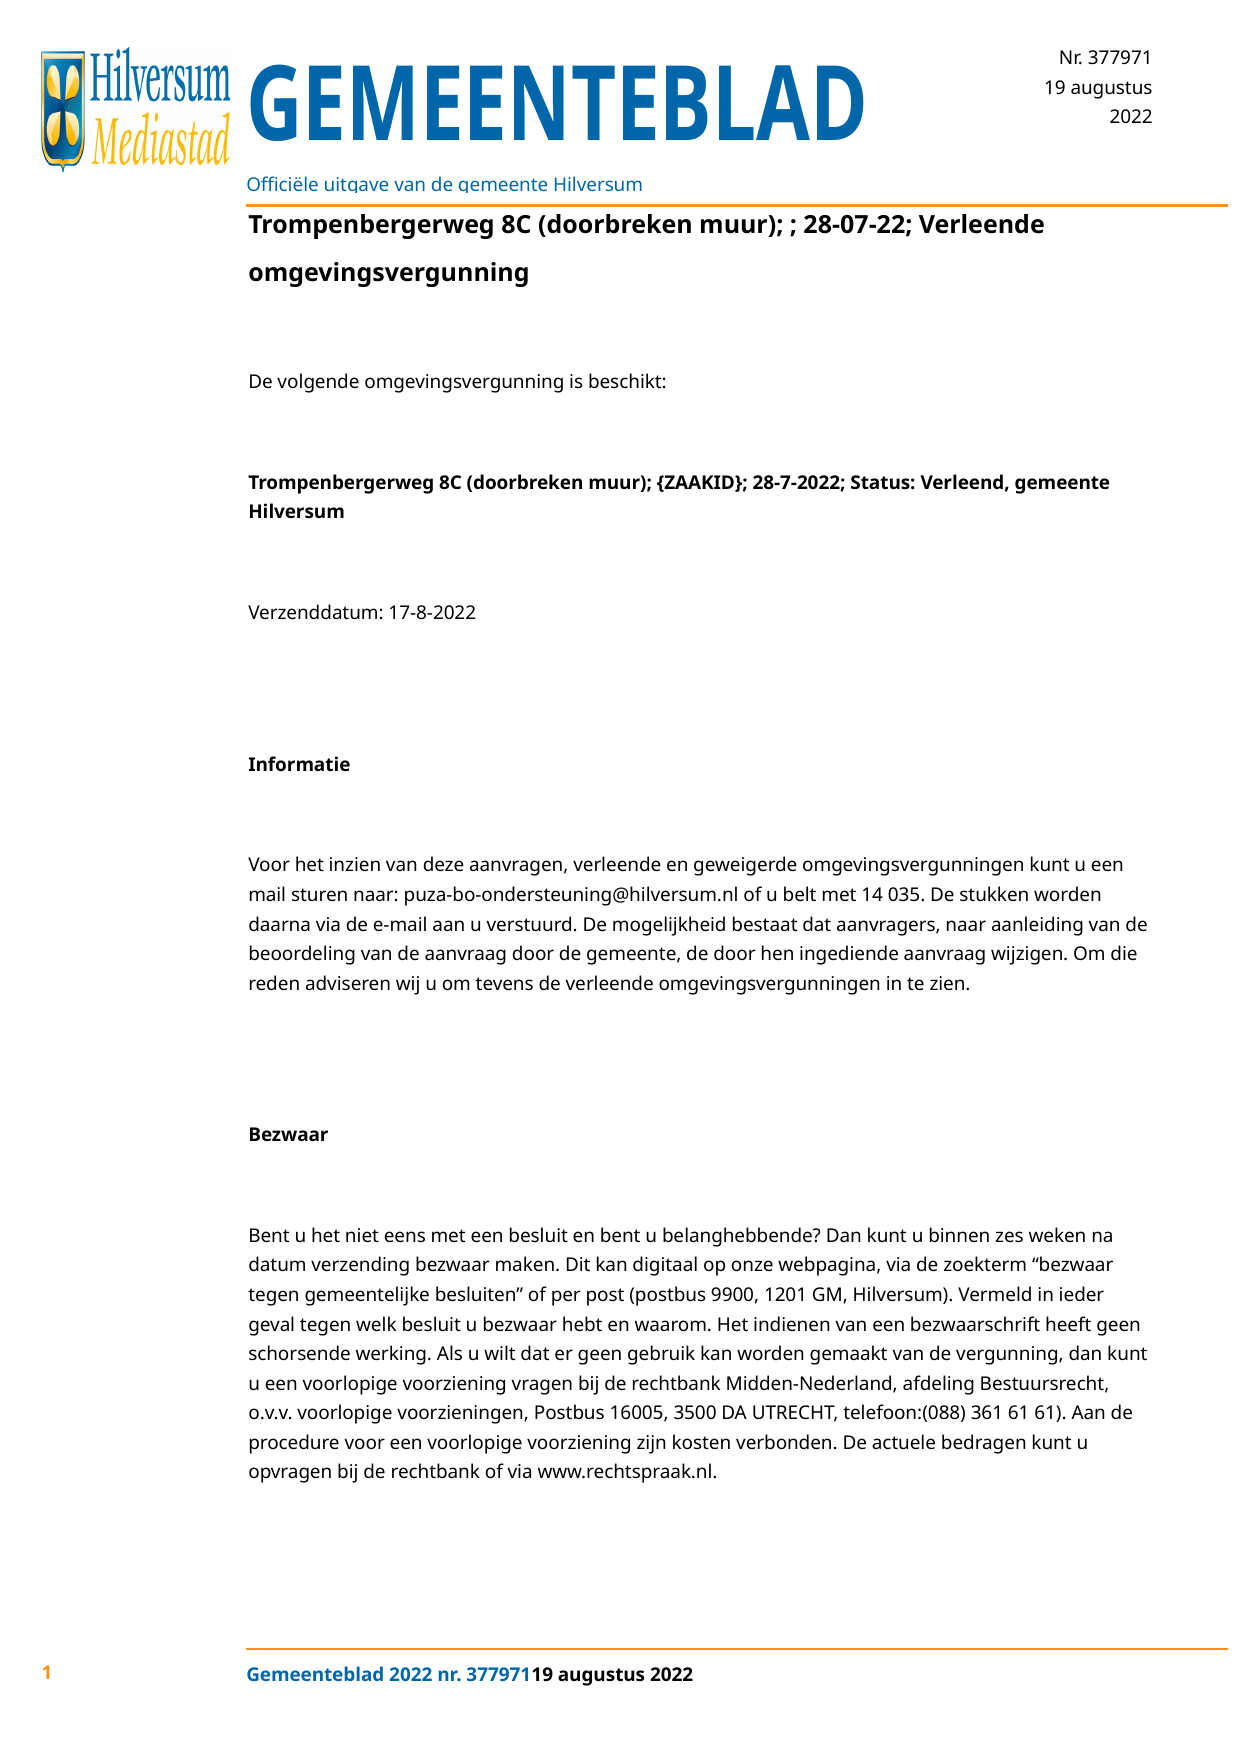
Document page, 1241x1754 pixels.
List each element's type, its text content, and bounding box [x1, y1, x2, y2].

picture [41, 47, 231, 172]
text Bezwaar [248, 1121, 1152, 1147]
text Verzenddatum: 17-8-2022 [248, 599, 1152, 625]
text Informatie [248, 751, 1152, 777]
text Trompenbergerweg 8C (doorbreken muur); ; 28-07-22; Verleende omgevingsvergunning [248, 207, 1152, 288]
text Voor het inzien van deze aanvragen, verleende en geweigerde omgevingsvergunningen kunt u een mail sturen naar: puza-bo-ondersteuning@hilversum.nl of u belt met 14 035. De stukken worden daarna via de e-mail aan u verstuurd. De mogelijkheid bestaat dat aanvragers, naar aanleiding van de beoordeling van de aanvraag door de gemeente, de door hen ingediende aanvraag wijzigen. Om die reden adviseren wij u om tevens de verleende omgevingsvergunningen in te zien. [248, 852, 1152, 996]
text Bent u het niet eens met een besluit en bent u belanghebbende? Dan kunt u binnen zes weken na datum verzending bezwaar maken. Dit kan digitaal op onze webpagina, via de zoekterm “bezwaar tegen gemeentelijke besluiten” of per post (postbus 9900, 1201 GM, Hilversum). Vermeld in ieder geval tegen welk besluit u bezwaar hebt en waarom. Het indienen van een bezwaarschrift heeft geen schorsende werking. Als u wilt dat er geen gebruik kan worden gemaakt van de vergunning, dan kunt u een voorlopige voorziening vragen bij de rechtbank Midden-Nederland, afdeling Bestuursrecht, o.v.v. voorlopige voorzieningen, Postbus 16005, 3500 DA UTRECHT, telefoon:(088) 361 61 61). Aan de procedure voor een voorlopige voorziening zijn kosten verbonden. De actuele bedragen kunt u opvragen bij de rechtbank of via www.rechtspraak.nl. [248, 1222, 1152, 1484]
text De volgende omgevingsvergunning is beschikt: [248, 368, 1152, 394]
text Trompenbergerweg 8C (doorbreken muur); {ZAAKID}; 28-7-2022; Status: Verleend, gemeente Hilversum [248, 469, 1152, 524]
